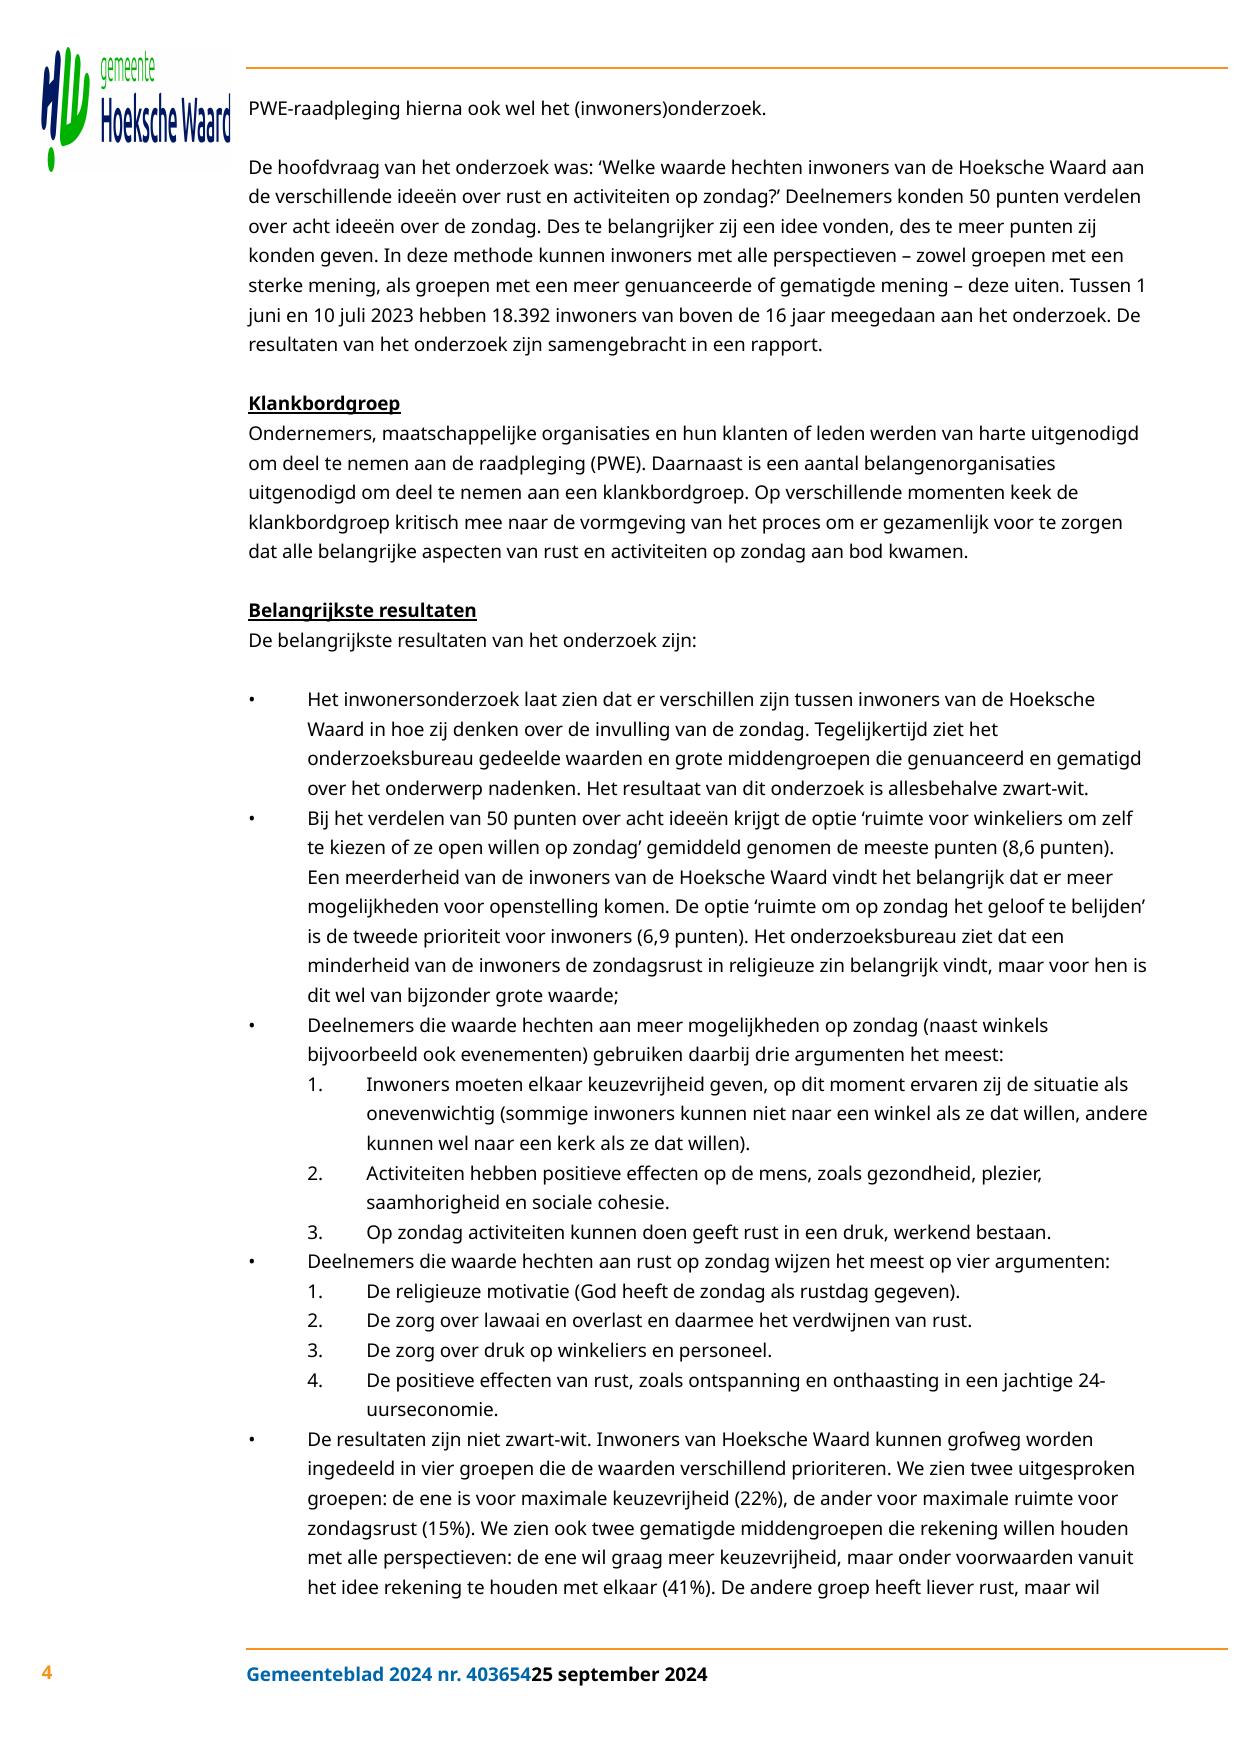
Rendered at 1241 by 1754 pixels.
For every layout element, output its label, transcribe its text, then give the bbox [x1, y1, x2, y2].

text PWE-raadpleging hierna ook wel het (inwoners)onderzoek. [248, 95, 1152, 121]
text Klankbordgroep [248, 391, 1152, 416]
list Deelnemers die waarde hechten aan rust op zondag wijzen het meest op vier argumenten: [248, 1248, 1152, 1274]
list Bij het verdelen van 50 punten over acht ideeën krijgt de optie ‘ruimte voor winkeliers om zelf te kiezen of ze open willen op zondag’ gemiddeld genomen de meeste punten (8,6 punten). Een meerderheid van de inwoners van de Hoeksche Waard vindt het belangrijk dat er meer mogelijkheden voor openstelling komen. De optie ‘ruimte om op zondag het geloof te belijden’ is de tweede prioriteit voor inwoners (6,9 punten). Het onderzoeksbureau ziet dat een minderheid van de inwoners de zondagsrust in religieuze zin belangrijk vindt, maar voor hen is dit wel van bijzonder grote waarde; [248, 805, 1152, 1008]
list Activiteiten hebben positieve effecten op de mens, zoals gezondheid, plezier, saamhorigheid en sociale cohesie. [307, 1160, 1152, 1215]
list Het inwonersonderzoek laat zien dat er verschillen zijn tussen inwoners van de Hoeksche Waard in hoe zij denken over de invulling van de zondag. Tegelijkertijd ziet het onderzoeksbureau gedeelde waarden en grote middengroepen die genuanceerd en gematigd over het onderwerp nadenken. Het resultaat van dit onderzoek is allesbehalve zwart-wit. [248, 686, 1152, 801]
list De resultaten zijn niet zwart-wit. Inwoners van Hoeksche Waard kunnen grofweg worden ingedeeld in vier groepen die de waarden verschillend prioriteren. We zien twee uitgesproken groepen: de ene is voor maximale keuzevrijheid (22%), de ander voor maximale ruimte voor zondagsrust (15%). We zien ook twee gematigde middengroepen die rekening willen houden met alle perspectieven: de ene wil graag meer keuzevrijheid, maar onder voorwaarden vanuit het idee rekening te houden met elkaar (41%). De andere groep heeft liever rust, maar wil [248, 1426, 1152, 1600]
list Inwoners moeten elkaar keuzevrijheid geven, op dit moment ervaren zij de situatie als onevenwichtig (sommige inwoners kunnen niet naar een winkel als ze dat willen, andere kunnen wel naar een kerk als ze dat willen). [307, 1071, 1152, 1156]
list De positieve effecten van rust, zoals ontspanning en onthaasting in een jachtige 24- uurseconomie. [307, 1367, 1152, 1422]
text De belangrijkste resultaten van het onderzoek zijn: [248, 627, 1152, 653]
list Deelnemers die waarde hechten aan meer mogelijkheden op zondag (naast winkels bijvoorbeeld ook evenementen) gebruiken daarbij drie argumenten het meest: [248, 1012, 1152, 1067]
list Op zondag activiteiten kunnen doen geeft rust in een druk, werkend bestaan. [307, 1219, 1152, 1245]
text Ondernemers, maatschappelijke organisaties en hun klanten of leden werden van harte uitgenodigd om deel te nemen aan de raadpleging (PWE). Daarnaast is een aantal belangenorganisaties uitgenodigd om deel te nemen aan een klankbordgroep. Op verschillende momenten keek de klankbordgroep kritisch mee naar de vormgeving van het proces om er gezamenlijk voor te zorgen dat alle belangrijke aspecten van rust en activiteiten op zondag aan bod kwamen. [248, 420, 1152, 564]
picture [41, 47, 231, 172]
list De zorg over druk op winkeliers en personeel. [307, 1337, 1152, 1363]
text De hoofdvraag van het onderzoek was: ‘Welke waarde hechten inwoners van de Hoeksche Waard aan de verschillende ideeën over rust en activiteiten op zondag?’ Deelnemers konden 50 punten verdelen over acht ideeën over de zondag. Des te belangrijker zij een idee vonden, des te meer punten zij konden geven. In deze methode kunnen inwoners met alle perspectieven – zowel groepen met een sterke mening, als groepen met een meer genuanceerde of gematigde mening – deze uiten. Tussen 1 juni en 10 juli 2023 hebben 18.392 inwoners van boven de 16 jaar meegedaan aan het onderzoek. De resultaten van het onderzoek zijn samengebracht in een rapport. [248, 154, 1152, 357]
list De religieuze motivatie (God heeft de zondag als rustdag gegeven). [307, 1278, 1152, 1304]
text Belangrijkste resultaten [248, 598, 1152, 623]
list De zorg over lawaai en overlast en daarmee het verdwijnen van rust. [307, 1308, 1152, 1333]
